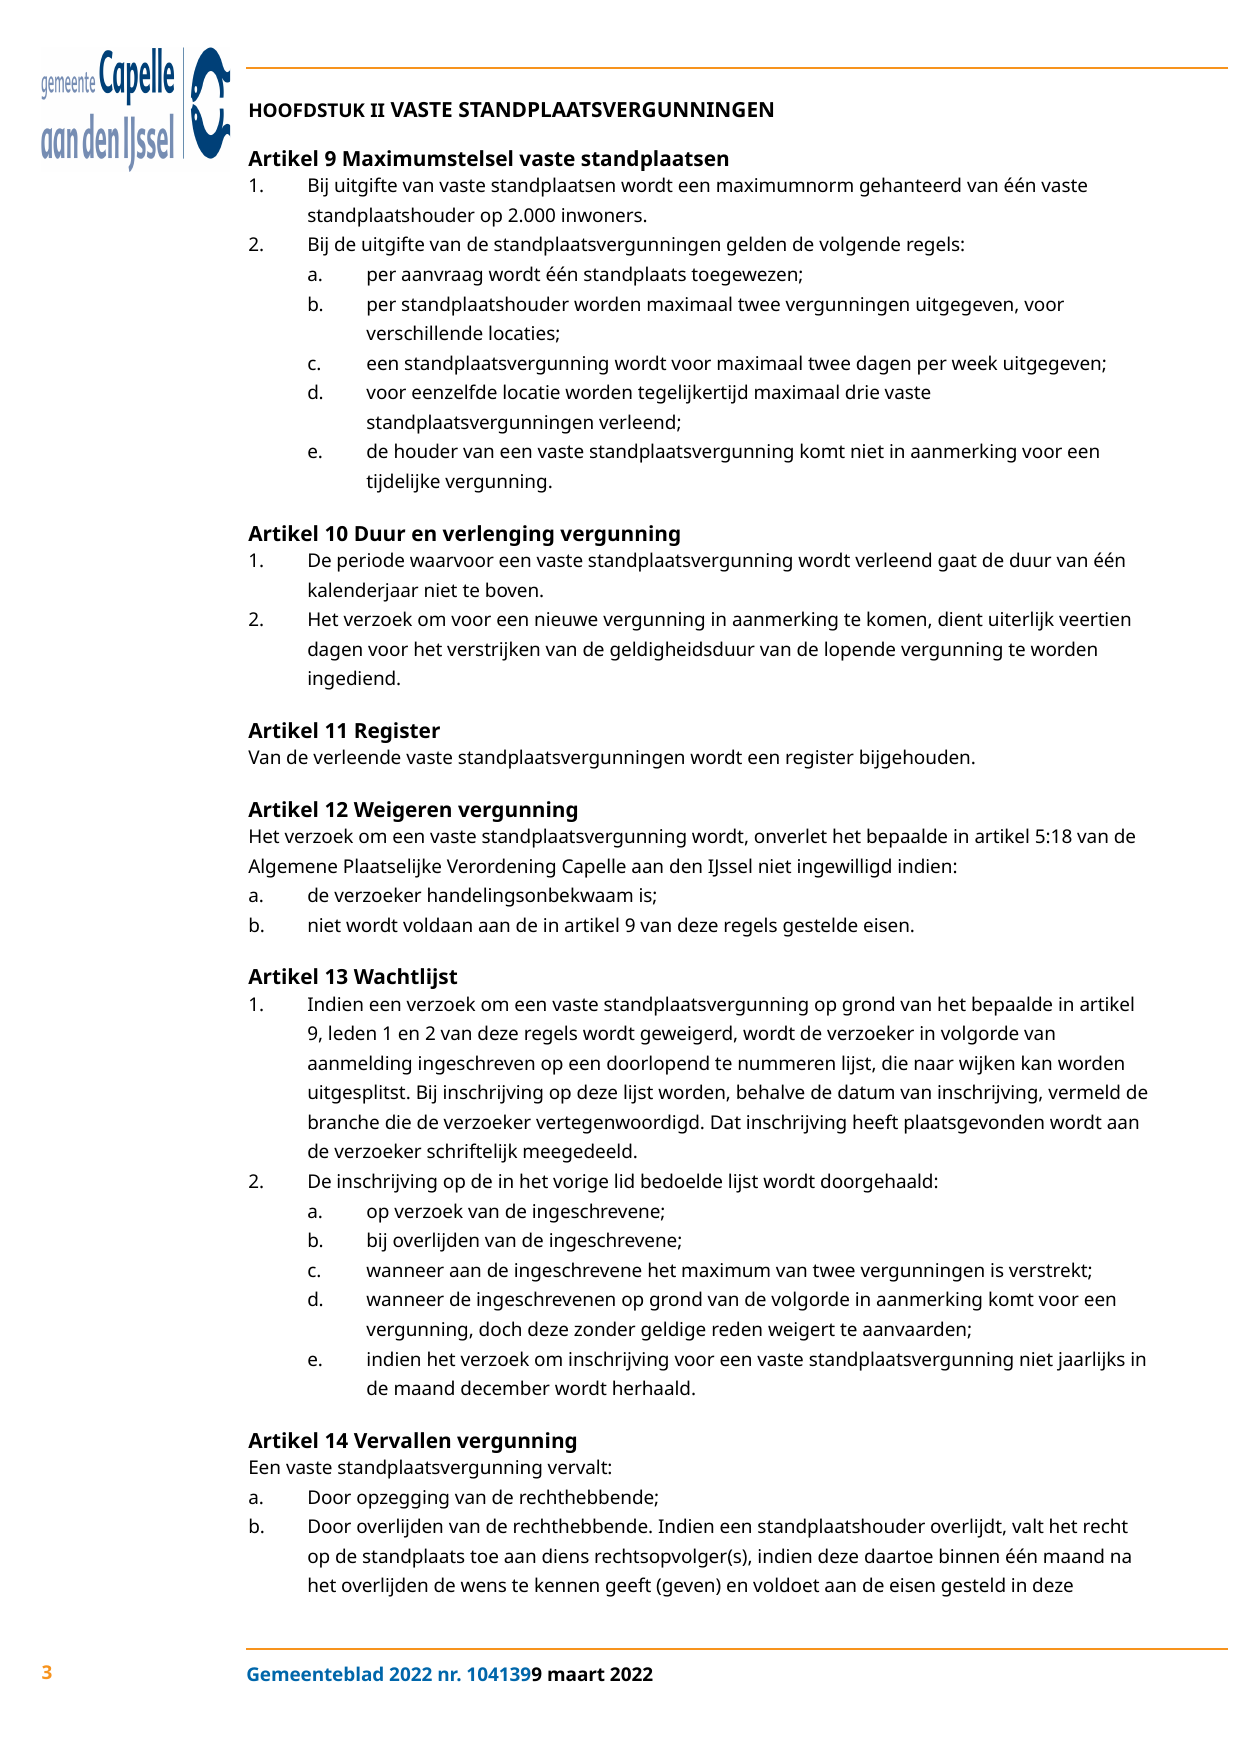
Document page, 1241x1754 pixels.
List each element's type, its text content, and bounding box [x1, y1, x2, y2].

text Artikel 14 Vervallen vergunning [248, 1426, 1152, 1454]
text Artikel 9 Maximumstelsel vaste standplaatsen [248, 144, 1152, 172]
list De periode waarvoor een vaste standplaatsvergunning wordt verleend gaat de duur van één kalenderjaar niet te boven. [248, 547, 1152, 602]
list voor eenzelfde locatie worden tegelijkertijd maximaal drie vaste standplaatsvergunningen verleend; [307, 379, 1152, 435]
text Van de verleende vaste standplaatsvergunningen wordt een register bijgehouden. [248, 744, 1152, 770]
list niet wordt voldaan aan de in artikel 9 van deze regels gestelde eisen. [248, 912, 1152, 938]
list Bij uitgifte van vaste standplaatsen wordt een maximumnorm gehanteerd van één vaste standplaatshouder op 2.000 inwoners. [248, 172, 1152, 228]
list indien het verzoek om inschrijving voor een vaste standplaatsvergunning niet jaarlijks in de maand december wordt herhaald. [307, 1346, 1152, 1401]
list wanneer aan de ingeschrevene het maximum van twee vergunningen is verstrekt; [307, 1257, 1152, 1283]
list de houder van een vaste standplaatsvergunning komt niet in aanmerking voor een tijdelijke vergunning. [307, 439, 1152, 494]
list Indien een verzoek om een vaste standplaatsvergunning op grond van het bepaalde in artikel 9, leden 1 en 2 van deze regels wordt geweigerd, wordt de verzoeker in volgorde van aanmelding ingeschreven op een doorlopend te nummeren lijst, die naar wijken kan worden uitgesplitst. Bij inschrijving op deze lijst worden, behalve de datum van inschrijving, vermeld de branche die de verzoeker vertegenwoordigd. Dat inschrijving heeft plaatsgevonden wordt aan de verzoeker schriftelijk meegedeeld. [248, 991, 1152, 1164]
list per aanvraag wordt één standplaats toegewezen; [307, 261, 1152, 287]
list een standplaatsvergunning wordt voor maximaal twee dagen per week uitgegeven; [307, 350, 1152, 376]
text Het verzoek om een vaste standplaatsvergunning wordt, onverlet het bepaalde in artikel 5:18 van de Algemene Plaatselijke Verordening Capelle aan den IJssel niet ingewilligd indien: [248, 823, 1152, 878]
text Artikel 12 Weigeren vergunning [248, 795, 1152, 823]
list Bij de uitgifte van de standplaatsvergunningen gelden de volgende regels: [248, 232, 1152, 257]
text Een vaste standplaatsvergunning vervalt: [248, 1454, 1152, 1480]
list De inschrijving op de in het vorige lid bedoelde lijst wordt doorgehaald: [248, 1168, 1152, 1194]
text HOOFDSTUK II VASTE STANDPLAATSVERGUNNINGEN [248, 95, 1152, 123]
text Artikel 11 Register [248, 716, 1152, 744]
list Door overlijden van de rechthebbende. Indien een standplaatshouder overlijdt, valt het recht op de standplaats toe aan diens rechtsopvolger(s), indien deze daartoe binnen één maand na het overlijden de wens te kennen geeft (geven) en voldoet aan de eisen gesteld in deze [248, 1513, 1152, 1598]
list de verzoeker handelingsonbekwaam is; [248, 882, 1152, 908]
list op verzoek van de ingeschrevene; [307, 1198, 1152, 1224]
picture [41, 47, 231, 172]
list per standplaatshouder worden maximaal twee vergunningen uitgegeven, voor verschillende locaties; [307, 291, 1152, 346]
list Het verzoek om voor een nieuwe vergunning in aanmerking te komen, dient uiterlijk veertien dagen voor het verstrijken van de geldigheidsduur van de lopende vergunning te worden ingediend. [248, 606, 1152, 691]
text Artikel 13 Wachtlijst [248, 962, 1152, 991]
list wanneer de ingeschrevenen op grond van de volgorde in aanmerking komt voor een vergunning, doch deze zonder geldige reden weigert te aanvaarden; [307, 1287, 1152, 1342]
list bij overlijden van de ingeschrevene; [307, 1227, 1152, 1253]
text Artikel 10 Duur en verlenging vergunning [248, 519, 1152, 547]
list Door opzegging van de rechthebbende; [248, 1484, 1152, 1509]
